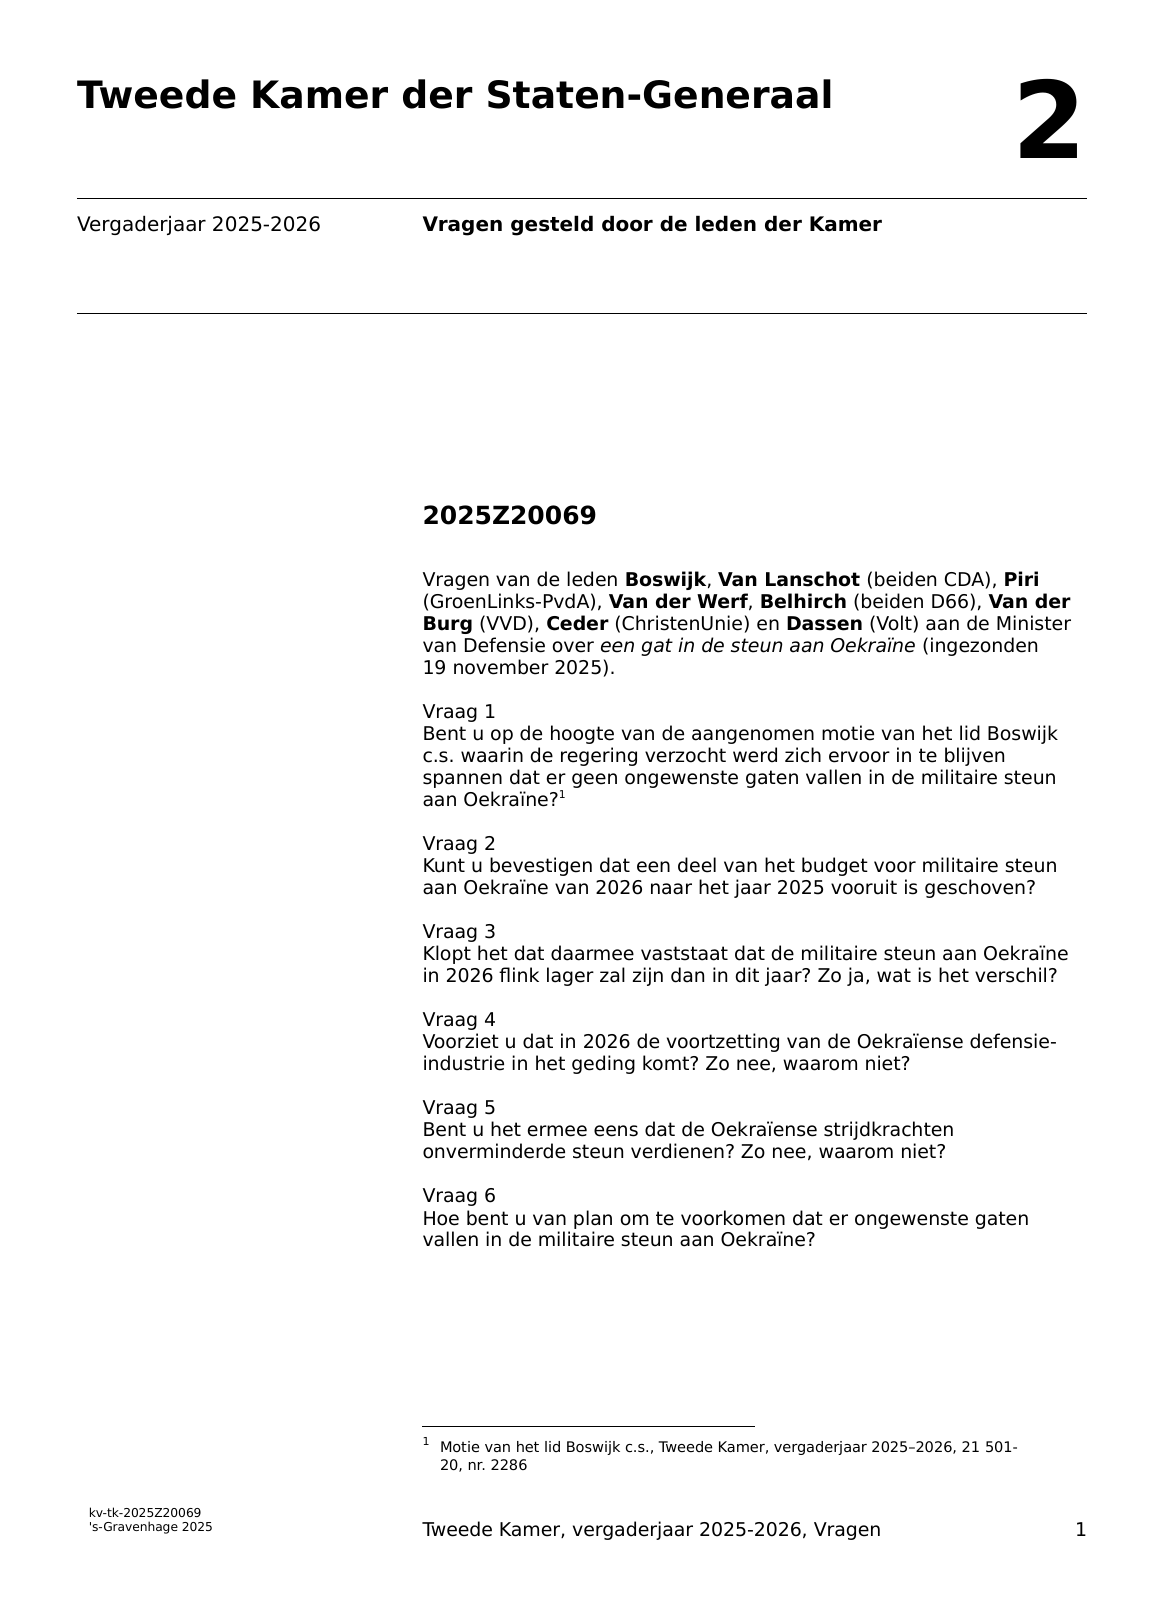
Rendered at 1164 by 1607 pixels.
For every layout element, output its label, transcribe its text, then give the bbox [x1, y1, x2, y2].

text Kunt u bevestigen dat een deel van het budget voor militaire steun aan Oekraïne van 2026 naar het jaar 2025 vooruit is geschoven? [422, 855, 1087, 899]
text Vraag 6 [422, 1185, 1087, 1207]
text 2025Z20069 [422, 501, 1087, 531]
table_cell Vergaderjaar 2025-2026 [77, 199, 422, 313]
text Vraag 4 [422, 1009, 1087, 1031]
table_header Tweede Kamer der Staten-Generaal [77, 59, 886, 198]
text Klopt het dat daarmee vaststaat dat de militaire steun aan Oekraïne in 2026 flink lager zal zijn dan in dit jaar? Zo ja, wat is het verschil? [422, 943, 1087, 987]
text Vraag 1 [422, 701, 1087, 723]
text Vraag 3 [422, 921, 1087, 943]
text Motie van het lid Boswijk c.s., Tweede Kamer, vergaderjaar 2025–2026, 21 501-20, nr. 2286 [422, 1435, 1087, 1474]
text Voorziet u dat in 2026 de voortzetting van de Oekraïense defensie-industrie in het geding komt? Zo nee, waarom niet? [422, 1031, 1087, 1075]
text Vraag 2 [422, 833, 1087, 855]
table_header 2 [886, 59, 1087, 198]
text 's-Gravenhage 2025 [88, 1520, 323, 1534]
text kv-tk-2025Z20069 [88, 1506, 323, 1520]
text Hoe bent u van plan om te voorkomen dat er ongewenste gaten vallen in de militaire steun aan Oekraïne? [422, 1207, 1087, 1251]
text Vraag 5 [422, 1097, 1087, 1119]
text Bent u op de hoogte van de aangenomen motie van het lid Boswijk c.s. waarin de regering verzocht werd zich ervoor in te blijven spannen dat er geen ongewenste gaten vallen in de militaire steun aan Oekraïne? [422, 723, 1087, 811]
text Bent u het ermee eens dat de Oekraïense strijdkrachten onverminderde steun verdienen? Zo nee, waarom niet? [422, 1119, 1087, 1163]
text Vragen van de leden Boswijk, Van Lanschot (beiden CDA), Piri (GroenLinks-PvdA), Van der Werf, Belhirch (beiden D66), Van der Burg (VVD), Ceder (ChristenUnie) en Dassen (Volt) aan de Minister van Defensie over een gat in de steun aan Oekraïne (ingezonden 19 november 2025). [422, 569, 1087, 679]
table_cell Vragen gesteld door de leden der Kamer [422, 199, 1087, 313]
